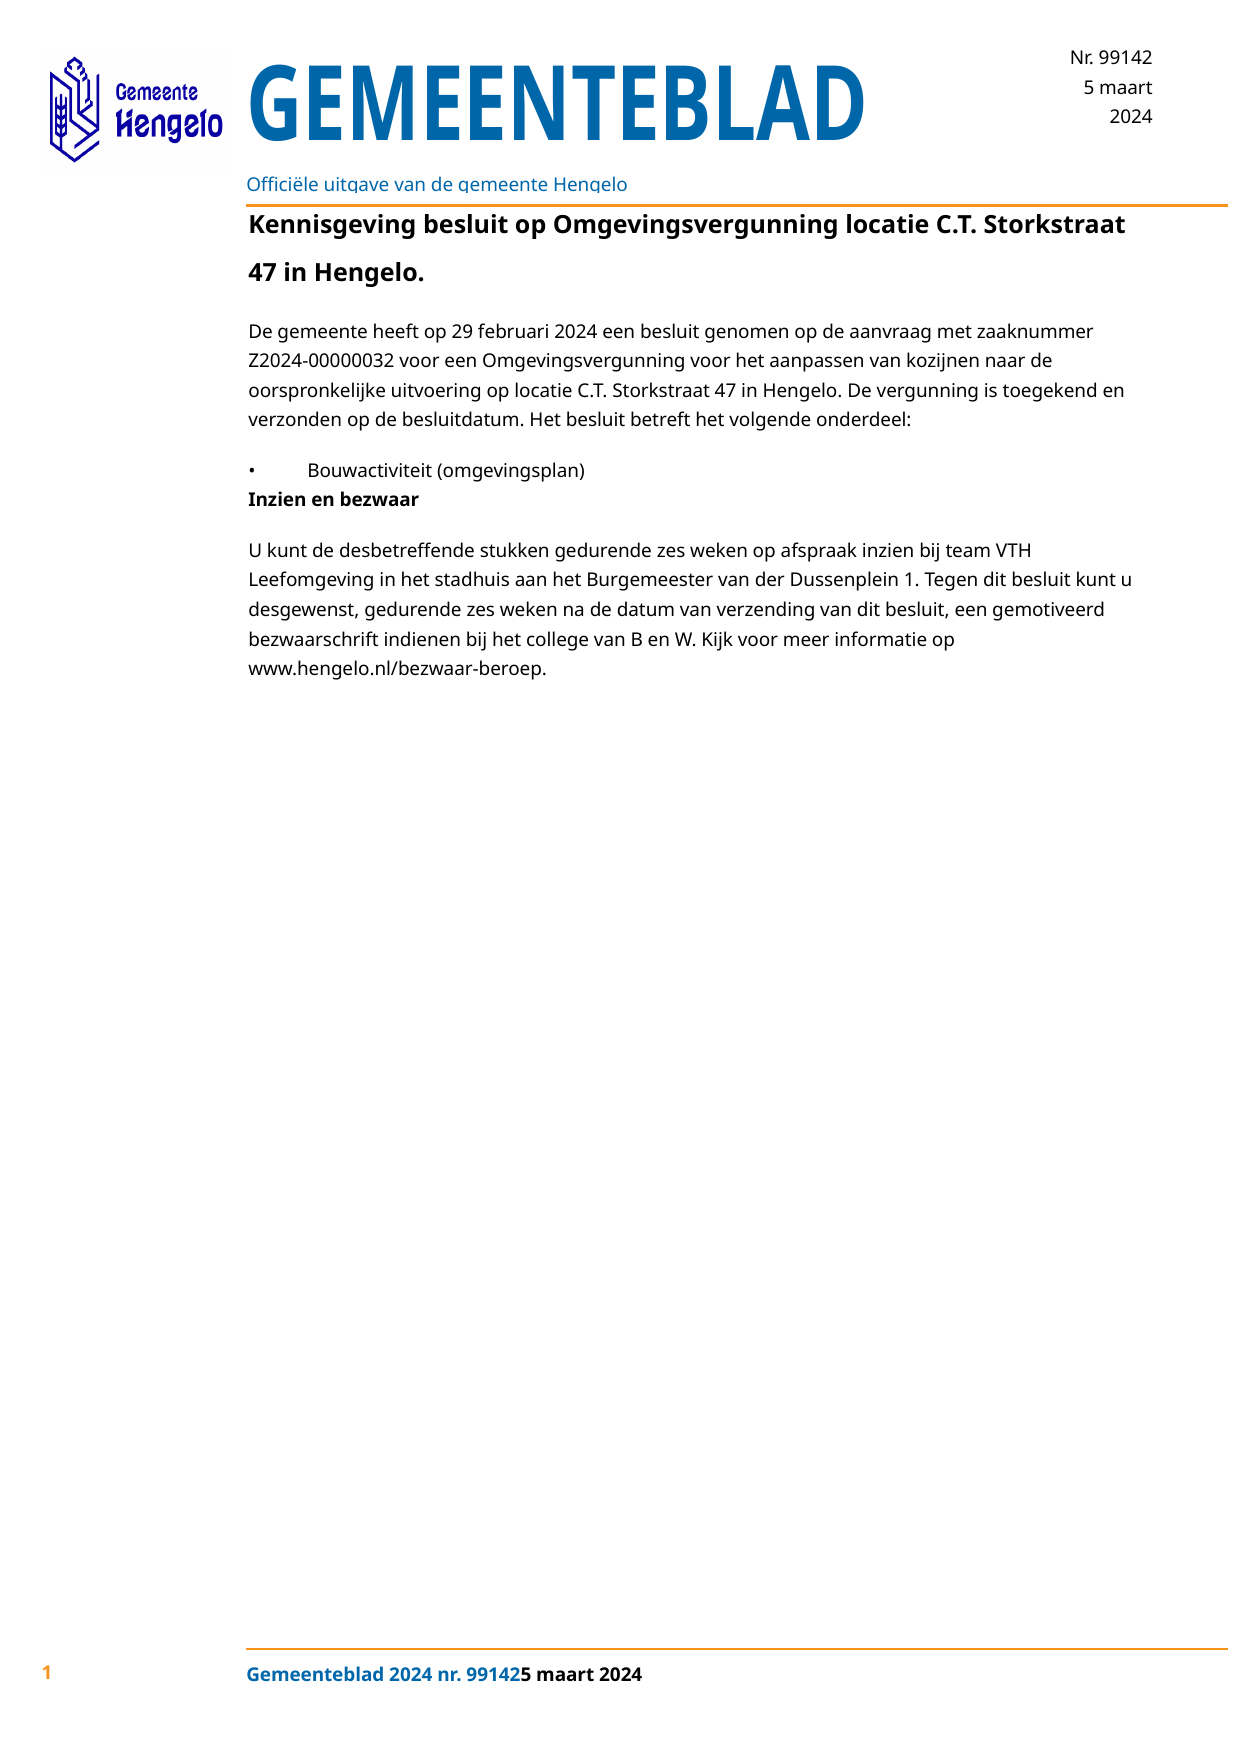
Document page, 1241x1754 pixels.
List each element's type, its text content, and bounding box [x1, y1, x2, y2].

picture [41, 47, 231, 172]
text U kunt de desbetreffende stukken gedurende zes weken op afspraak inzien bij team VTH Leefomgeving in het stadhuis aan het Burgemeester van der Dussenplein 1. Tegen dit besluit kunt u desgewenst, gedurende zes weken na de datum van verzending van dit besluit, een gemotiveerd bezwaarschrift indienen bij het college van B en W. Kijk voor meer informatie op www.hengelo.nl/bezwaar-beroep. [248, 537, 1152, 681]
text Inzien en bezwaar [248, 487, 1152, 512]
text De gemeente heeft op 29 februari 2024 een besluit genomen op de aanvraag met zaaknummer Z2024-00000032 voor een Omgevingsvergunning voor het aanpassen van kozijnen naar de oorspronkelijke uitvoering op locatie C.T. Storkstraat 47 in Hengelo. De vergunning is toegekend en verzonden op de besluitdatum. Het besluit betreft het volgende onderdeel: [248, 318, 1152, 432]
list Bouwactiviteit (omgevingsplan) [248, 457, 1152, 483]
text Kennisgeving besluit op Omgevingsvergunning locatie C.T. Storkstraat 47 in Hengelo. [248, 207, 1152, 288]
